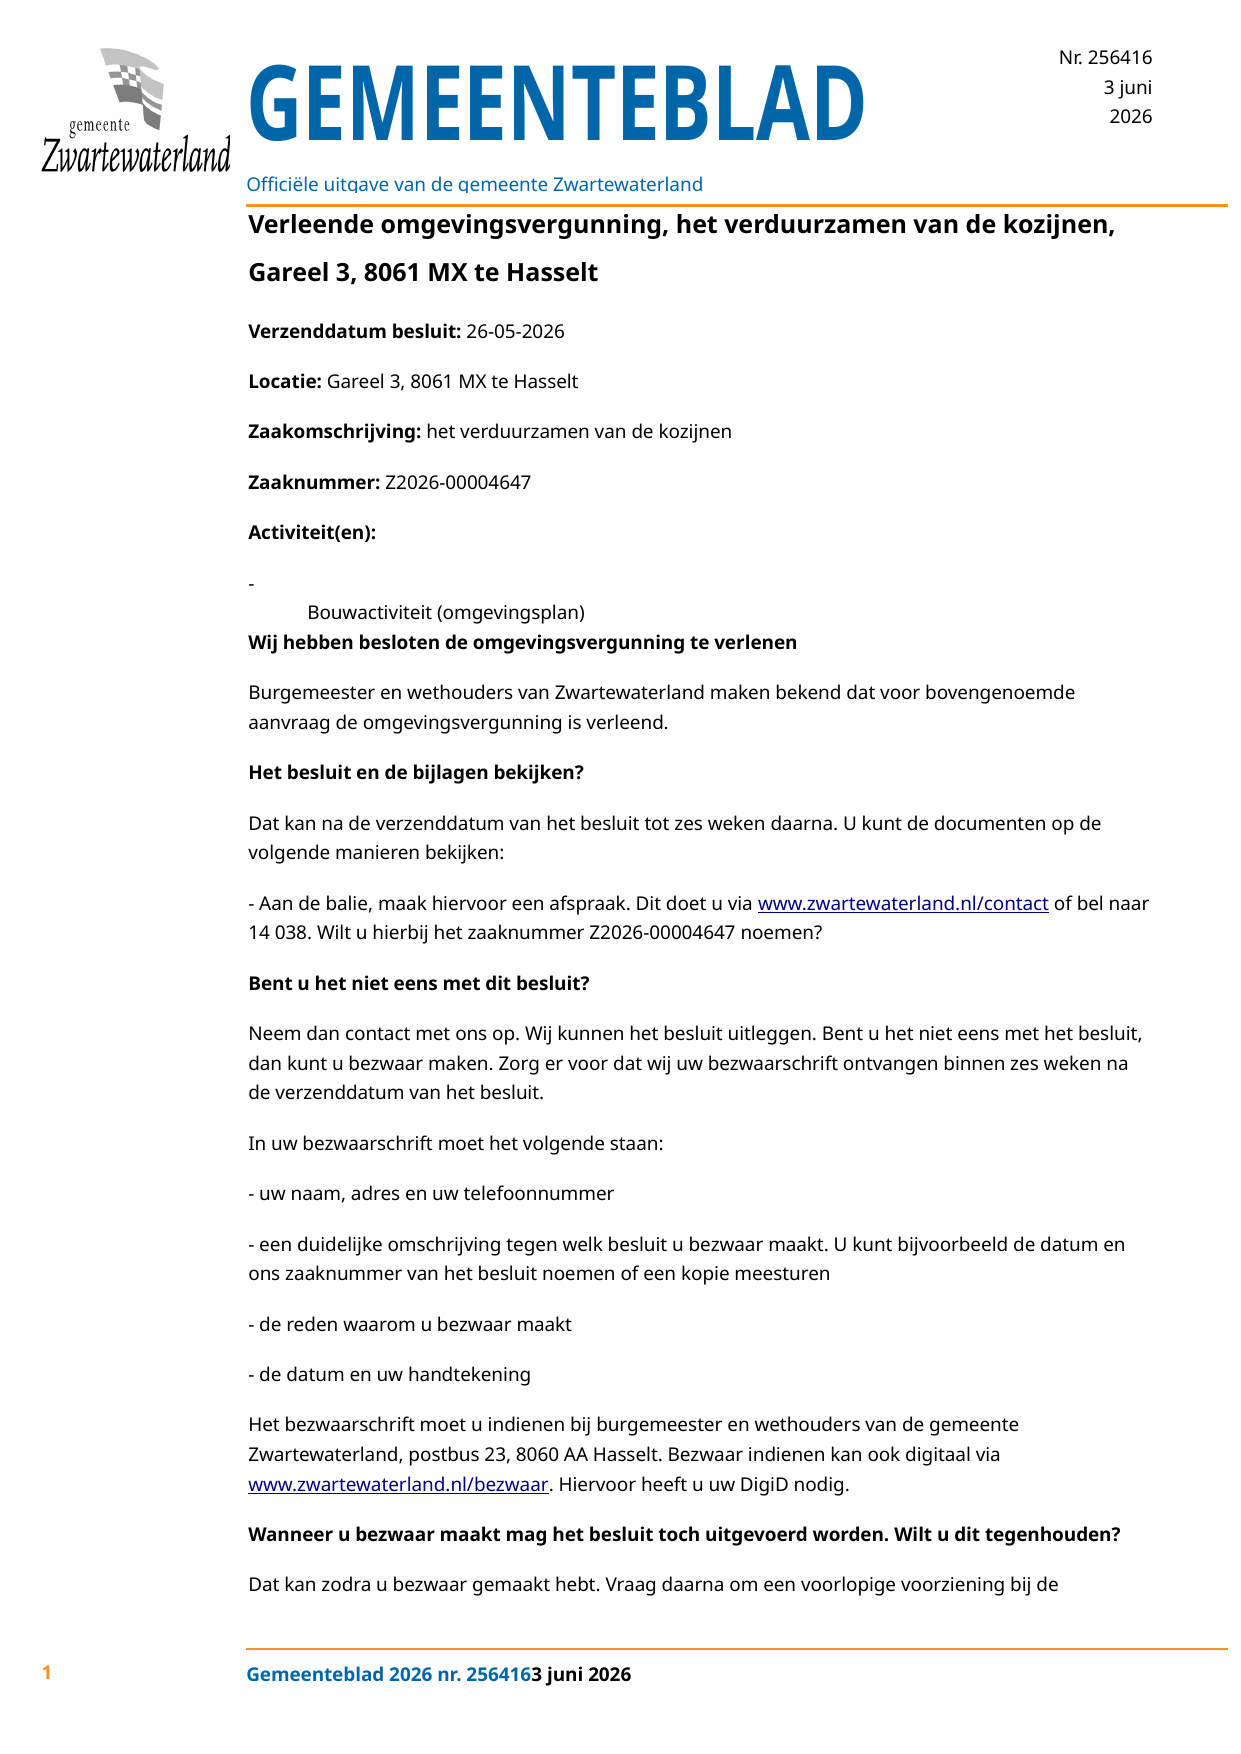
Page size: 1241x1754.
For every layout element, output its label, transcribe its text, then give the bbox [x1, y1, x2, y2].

list Bouwactiviteit (omgevingsplan) [248, 599, 1152, 625]
picture [41, 47, 231, 172]
text - uw naam, adres en uw telefoonnummer [248, 1180, 1152, 1206]
text Zaaknummer: Z2026-00004647 [248, 469, 1152, 495]
text Bent u het niet eens met dit besluit? [248, 970, 1152, 996]
text Locatie: Gareel 3, 8061 MX te Hasselt [248, 368, 1152, 394]
text Het besluit en de bijlagen bekijken? [248, 759, 1152, 785]
text Activiteit(en): [248, 519, 1152, 545]
text - de datum en uw handtekening [248, 1361, 1152, 1387]
text - Aan de balie, maak hiervoor een afspraak. Dit doet u via www.zwartewaterland.nl/contact of bel naar 14 038. Wilt u hierbij het zaaknummer Z2026-00004647 noemen? [248, 890, 1152, 945]
text Neem dan contact met ons op. Wij kunnen het besluit uitleggen. Bent u het niet eens met het besluit, dan kunt u bezwaar maken. Zorg er voor dat wij uw bezwaarschrift ontvangen binnen zes weken na de verzenddatum van het besluit. [248, 1020, 1152, 1105]
text Wij hebben besloten de omgevingsvergunning te verlenen [248, 629, 1152, 655]
text Zaakomschrijving: het verduurzamen van de kozijnen [248, 419, 1152, 444]
text - de reden waarom u bezwaar maakt [248, 1311, 1152, 1337]
text Wanneer u bezwaar maakt mag het besluit toch uitgevoerd worden. Wilt u dit tegenhouden? [248, 1521, 1152, 1547]
text Verzenddatum besluit: 26-05-2026 [248, 318, 1152, 344]
text Verleende omgevingsvergunning, het verduurzamen van de kozijnen, Gareel 3, 8061 MX te Hasselt [248, 207, 1152, 288]
text Dat kan na de verzenddatum van het besluit tot zes weken daarna. U kunt de documenten op de volgende manieren bekijken: [248, 810, 1152, 865]
text - een duidelijke omschrijving tegen welk besluit u bezwaar maakt. U kunt bijvoorbeeld de datum en ons zaaknummer van het besluit noemen of een kopie meesturen [248, 1231, 1152, 1286]
text In uw bezwaarschrift moet het volgende staan: [248, 1130, 1152, 1156]
text Dat kan zodra u bezwaar gemaakt hebt. Vraag daarna om een voorlopige voorziening bij de [248, 1572, 1152, 1597]
text Het bezwaarschrift moet u indienen bij burgemeester en wethouders van de gemeente Zwartewaterland, postbus 23, 8060 AA Hasselt. Bezwaar indienen kan ook digitaal via www.zwartewaterland.nl/bezwaar. Hiervoor heeft u uw DigiD nodig. [248, 1412, 1152, 1497]
text Burgemeester en wethouders van Zwartewaterland maken bekend dat voor bovengenoemde aanvraag de omgevingsvergunning is verleend. [248, 679, 1152, 735]
